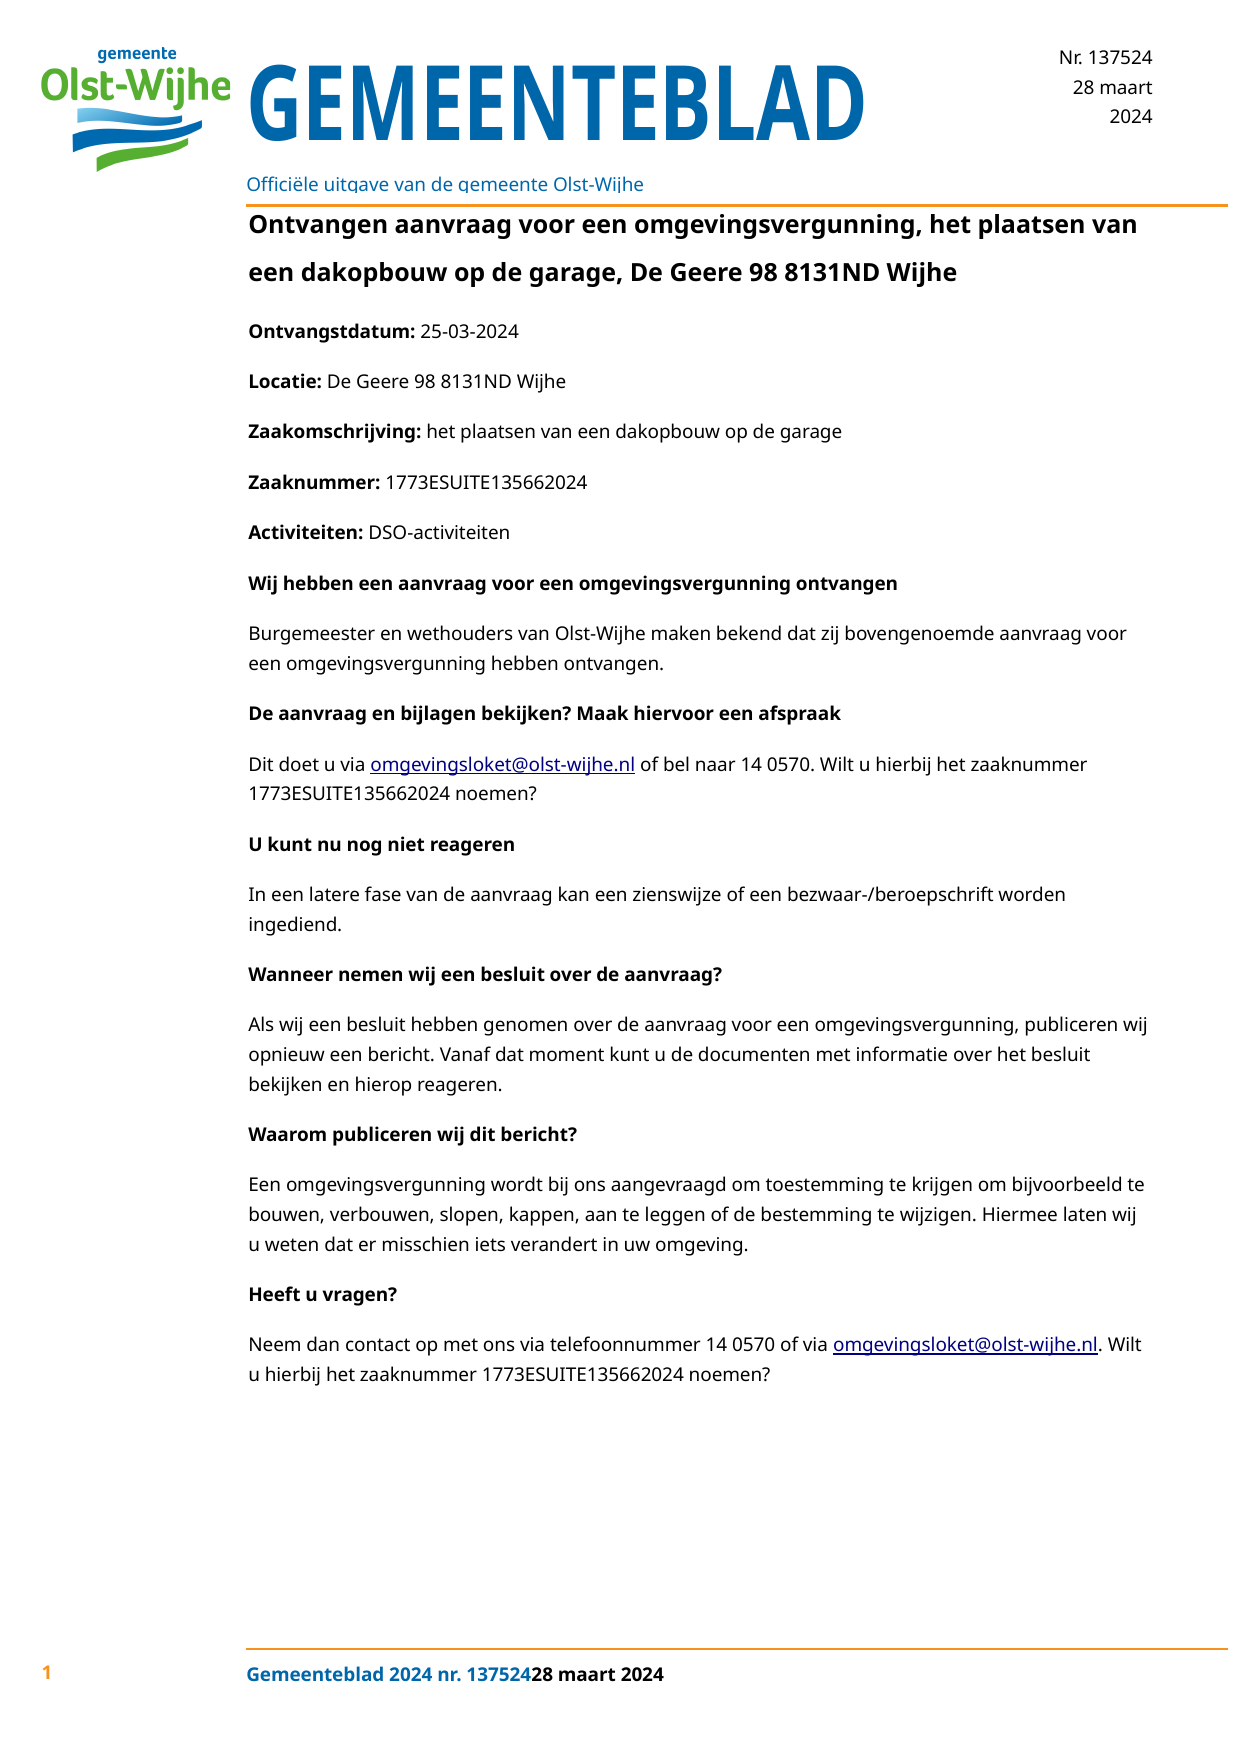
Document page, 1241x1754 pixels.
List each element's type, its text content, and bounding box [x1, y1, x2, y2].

text Waarom publiceren wij dit bericht? [248, 1121, 1152, 1147]
text Heeft u vragen? [248, 1281, 1152, 1307]
text U kunt nu nog niet reageren [248, 831, 1152, 857]
text Wij hebben een aanvraag voor een omgevingsvergunning ontvangen [248, 570, 1152, 596]
text Ontvangstdatum: 25-03-2024 [248, 318, 1152, 344]
text Dit doet u via omgevingsloket@olst-wijhe.nl of bel naar 14 0570. Wilt u hierbij het zaaknummer 1773ESUITE135662024 noemen? [248, 751, 1152, 806]
text Activiteiten: DSO-activiteiten [248, 519, 1152, 545]
text De aanvraag en bijlagen bekijken? Maak hiervoor een afspraak [248, 700, 1152, 726]
text Wanneer nemen wij een besluit over de aanvraag? [248, 961, 1152, 987]
text In een latere fase van de aanvraag kan een zienswijze of een bezwaar-/beroepschrift worden ingediend. [248, 881, 1152, 937]
text Zaaknummer: 1773ESUITE135662024 [248, 469, 1152, 495]
text Zaakomschrijving: het plaatsen van een dakopbouw op de garage [248, 419, 1152, 444]
text Locatie: De Geere 98 8131ND Wijhe [248, 368, 1152, 394]
text Ontvangen aanvraag voor een omgevingsvergunning, het plaatsen van een dakopbouw op de garage, De Geere 98 8131ND Wijhe [248, 207, 1152, 288]
text Neem dan contact op met ons via telefoonnummer 14 0570 of via omgevingsloket@olst-wijhe.nl. Wilt u hierbij het zaaknummer 1773ESUITE135662024 noemen? [248, 1332, 1152, 1387]
text Als wij een besluit hebben genomen over de aanvraag voor een omgevingsvergunning, publiceren wij opnieuw een bericht. Vanaf dat moment kunt u de documenten met informatie over het besluit bekijken en hierop reageren. [248, 1012, 1152, 1097]
text Een omgevingsvergunning wordt bij ons aangevraagd om toestemming te krijgen om bijvoorbeeld te bouwen, verbouwen, slopen, kappen, aan te leggen of de bestemming te wijzigen. Hiermee laten wij u weten dat er misschien iets verandert in uw omgeving. [248, 1172, 1152, 1257]
picture [41, 47, 231, 172]
text Burgemeester en wethouders van Olst-Wijhe maken bekend dat zij bovengenoemde aanvraag voor een omgevingsvergunning hebben ontvangen. [248, 620, 1152, 676]
